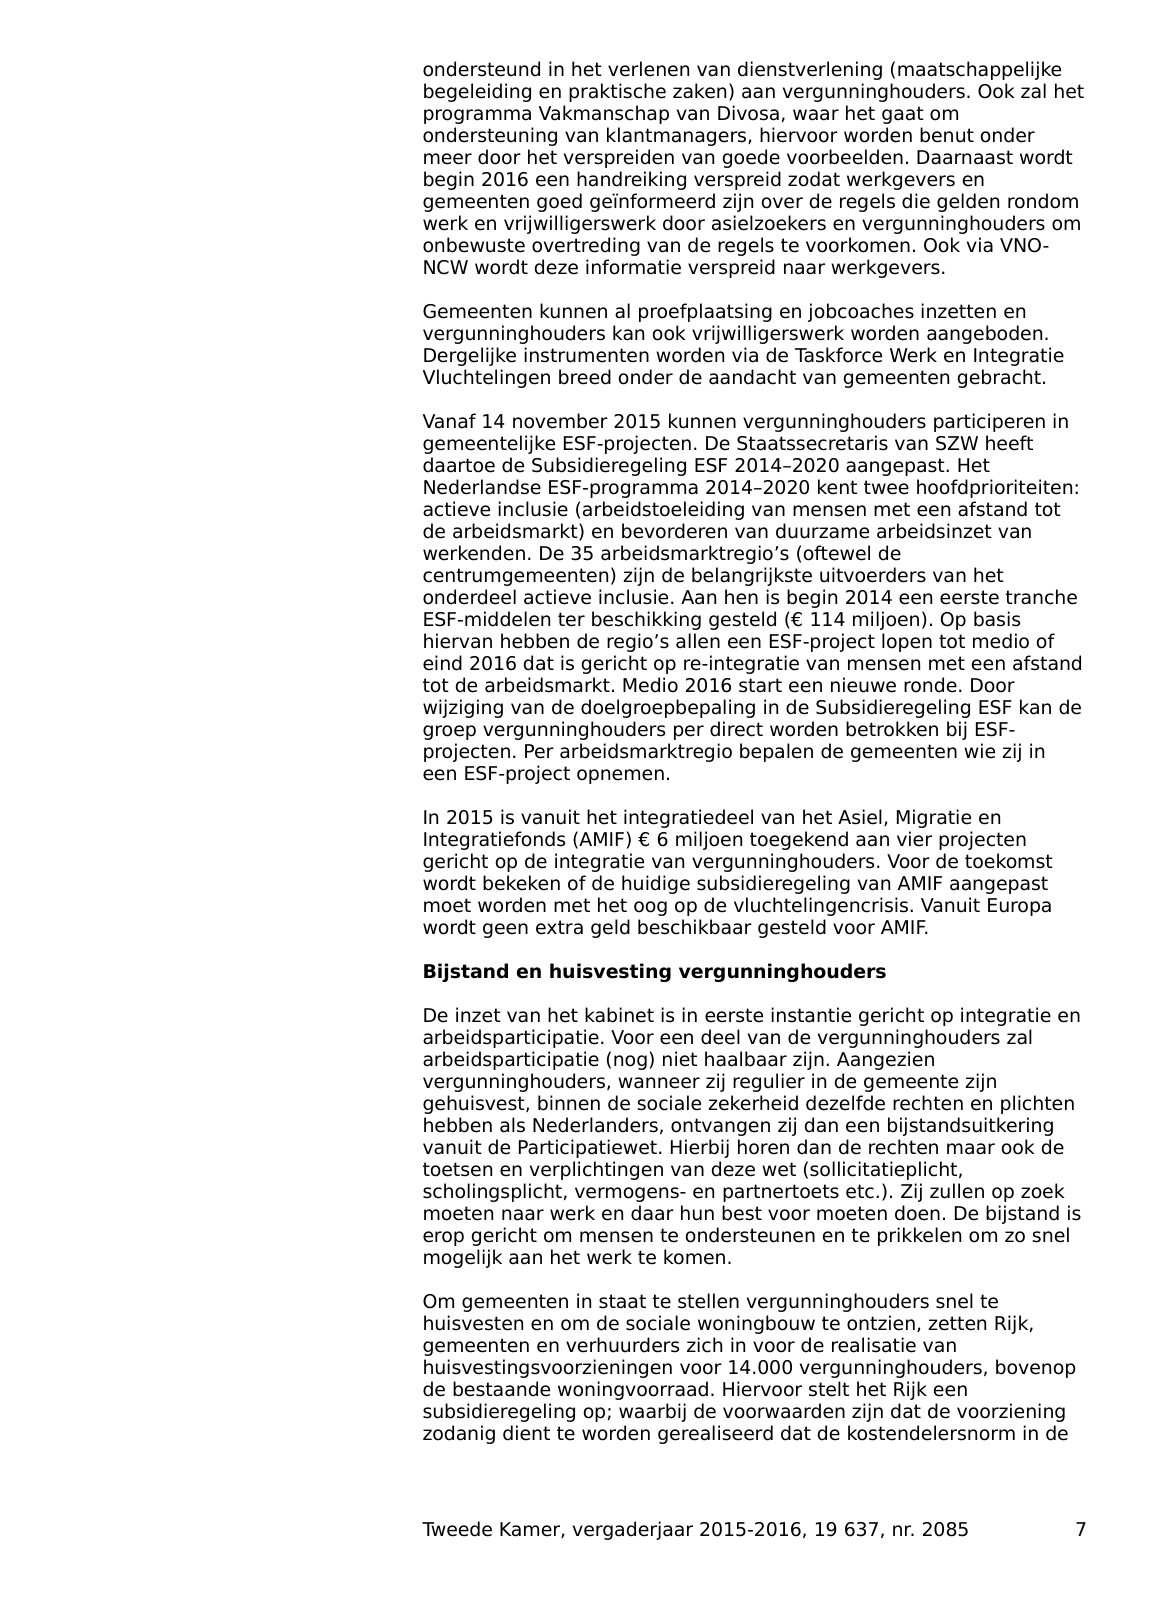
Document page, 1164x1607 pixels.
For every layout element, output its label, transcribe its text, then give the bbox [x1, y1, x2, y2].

text Om gemeenten in staat te stellen vergunninghouders snel te huisvesten en om de sociale woningbouw te ontzien, zetten Rijk, gemeenten en verhuurders zich in voor de realisatie van huisvestingsvoorzieningen voor 14.000 vergunninghouders, bovenop de bestaande woningvoorraad. Hiervoor stelt het Rijk een subsidieregeling op; waarbij de voorwaarden zijn dat de voorziening zodanig dient te worden gerealiseerd dat de kostendelersnorm in de [422, 1291, 1087, 1445]
text In 2015 is vanuit het integratiedeel van het Asiel, Migratie en Integratiefonds (AMIF) € 6 miljoen toegekend aan vier projecten gericht op de integratie van vergunninghouders. Voor de toekomst wordt bekeken of de huidige subsidieregeling van AMIF aangepast moet worden met het oog op de vluchtelingencrisis. Vanuit Europa wordt geen extra geld beschikbaar gesteld voor AMIF. [422, 807, 1087, 939]
text Gemeenten kunnen al proefplaatsing en jobcoaches inzetten en vergunninghouders kan ook vrijwilligerswerk worden aangeboden. Dergelijke instrumenten worden via de Taskforce Werk en Integratie Vluchtelingen breed onder de aandacht van gemeenten gebracht. [422, 301, 1087, 389]
text ondersteund in het verlenen van dienstverlening (maatschappelijke begeleiding en praktische zaken) aan vergunninghouders. Ook zal het programma Vakmanschap van Divosa, waar het gaat om ondersteuning van klantmanagers, hiervoor worden benut onder meer door het verspreiden van goede voorbeelden. Daarnaast wordt begin 2016 een handreiking verspreid zodat werkgevers en gemeenten goed geïnformeerd zijn over de regels die gelden rondom werk en vrijwilligerswerk door asielzoekers en vergunninghouders om onbewuste overtreding van de regels te voorkomen. Ook via VNO-NCW wordt deze informatie verspreid naar werkgevers. [422, 59, 1087, 279]
subtitle Bijstand en huisvesting vergunninghouders [422, 961, 1087, 983]
text Vanaf 14 november 2015 kunnen vergunninghouders participeren in gemeentelijke ESF-projecten. De Staatssecretaris van SZW heeft daartoe de Subsidieregeling ESF 2014–2020 aangepast. Het Nederlandse ESF-programma 2014–2020 kent twee hoofdprioriteiten: actieve inclusie (arbeidstoeleiding van mensen met een afstand tot de arbeidsmarkt) en bevorderen van duurzame arbeidsinzet van werkenden. De 35 arbeidsmarktregio’s (oftewel de centrumgemeenten) zijn de belangrijkste uitvoerders van het onderdeel actieve inclusie. Aan hen is begin 2014 een eerste tranche ESF-middelen ter beschikking gesteld (€ 114 miljoen). Op basis hiervan hebben de regio’s allen een ESF-project lopen tot medio of eind 2016 dat is gericht op re-integratie van mensen met een afstand tot de arbeidsmarkt. Medio 2016 start een nieuwe ronde. Door wijziging van de doelgroepbepaling in de Subsidieregeling ESF kan de groep vergunninghouders per direct worden betrokken bij ESF-projecten. Per arbeidsmarktregio bepalen de gemeenten wie zij in een ESF-project opnemen. [422, 411, 1087, 785]
text De inzet van het kabinet is in eerste instantie gericht op integratie en arbeidsparticipatie. Voor een deel van de vergunninghouders zal arbeidsparticipatie (nog) niet haalbaar zijn. Aangezien vergunninghouders, wanneer zij regulier in de gemeente zijn gehuisvest, binnen de sociale zekerheid dezelfde rechten en plichten hebben als Nederlanders, ontvangen zij dan een bijstandsuitkering vanuit de Participatiewet. Hierbij horen dan de rechten maar ook de toetsen en verplichtingen van deze wet (sollicitatieplicht, scholingsplicht, vermogens- en partnertoets etc.). Zij zullen op zoek moeten naar werk en daar hun best voor moeten doen. De bijstand is erop gericht om mensen te ondersteunen en te prikkelen om zo snel mogelijk aan het werk te komen. [422, 1005, 1087, 1269]
